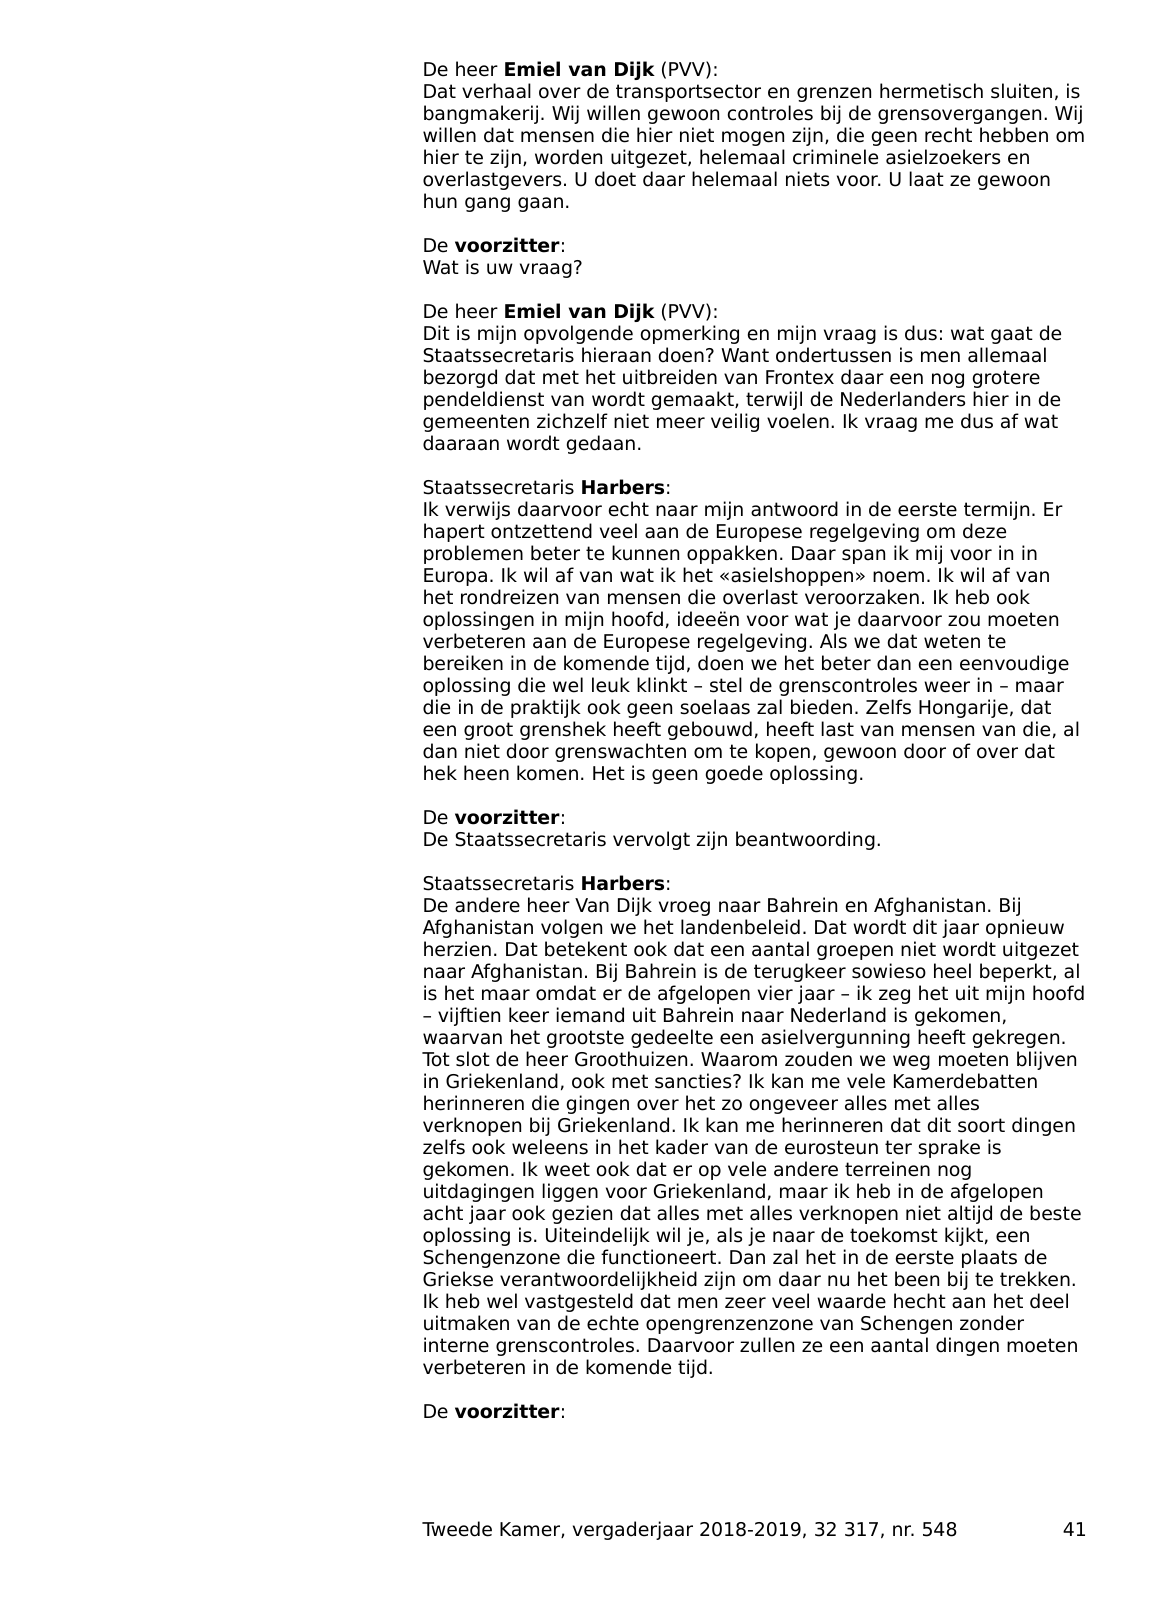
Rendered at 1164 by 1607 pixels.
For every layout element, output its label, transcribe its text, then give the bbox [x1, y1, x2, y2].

text Dit is mijn opvolgende opmerking en mijn vraag is dus: wat gaat de Staatssecretaris hieraan doen? Want ondertussen is men allemaal bezorgd dat met het uitbreiden van Frontex daar een nog grotere pendeldienst van wordt gemaakt, terwijl de Nederlanders hier in de gemeenten zichzelf niet meer veilig voelen. Ik vraag me dus af wat daaraan wordt gedaan. [422, 323, 1087, 455]
text Ik verwijs daarvoor echt naar mijn antwoord in de eerste termijn. Er hapert ontzettend veel aan de Europese regelgeving om deze problemen beter te kunnen oppakken. Daar span ik mij voor in in Europa. Ik wil af van wat ik het «asielshoppen» noem. Ik wil af van het rondreizen van mensen die overlast veroorzaken. Ik heb ook oplossingen in mijn hoofd, ideeën voor wat je daarvoor zou moeten verbeteren aan de Europese regelgeving. Als we dat weten te bereiken in de komende tijd, doen we het beter dan een eenvoudige oplossing die wel leuk klinkt – stel de grenscontroles weer in – maar die in de praktijk ook geen soelaas zal bieden. Zelfs Hongarije, dat een groot grenshek heeft gebouwd, heeft last van mensen van die, al dan niet door grenswachten om te kopen, gewoon door of over dat hek heen komen. Het is geen goede oplossing. [422, 499, 1087, 785]
text De Staatssecretaris vervolgt zijn beantwoording. [422, 829, 1087, 851]
text Wat is uw vraag? [422, 257, 1087, 279]
text Dat verhaal over de transportsector en grenzen hermetisch sluiten, is bangmakerij. Wij willen gewoon controles bij de grensovergangen. Wij willen dat mensen die hier niet mogen zijn, die geen recht hebben om hier te zijn, worden uitgezet, helemaal criminele asielzoekers en overlastgevers. U doet daar helemaal niets voor. U laat ze gewoon hun gang gaan. [422, 81, 1087, 213]
text De heer Emiel van Dijk (PVV): [422, 301, 1087, 323]
text De voorzitter: [422, 235, 1087, 257]
text De voorzitter: [422, 807, 1087, 829]
text De heer Emiel van Dijk (PVV): [422, 59, 1087, 81]
text Staatssecretaris Harbers: [422, 477, 1087, 499]
text De andere heer Van Dijk vroeg naar Bahrein en Afghanistan. Bij Afghanistan volgen we het landenbeleid. Dat wordt dit jaar opnieuw herzien. Dat betekent ook dat een aantal groepen niet wordt uitgezet naar Afghanistan. Bij Bahrein is de terugkeer sowieso heel beperkt, al is het maar omdat er de afgelopen vier jaar – ik zeg het uit mijn hoofd – vijftien keer iemand uit Bahrein naar Nederland is gekomen, waarvan het grootste gedeelte een asielvergunning heeft gekregen. [422, 895, 1087, 1049]
text Tot slot de heer Groothuizen. Waarom zouden we weg moeten blijven in Griekenland, ook met sancties? Ik kan me vele Kamerdebatten herinneren die gingen over het zo ongeveer alles met alles verknopen bij Griekenland. Ik kan me herinneren dat dit soort dingen zelfs ook weleens in het kader van de eurosteun ter sprake is gekomen. Ik weet ook dat er op vele andere terreinen nog uitdagingen liggen voor Griekenland, maar ik heb in de afgelopen acht jaar ook gezien dat alles met alles verknopen niet altijd de beste oplossing is. Uiteindelijk wil je, als je naar de toekomst kijkt, een Schengenzone die functioneert. Dan zal het in de eerste plaats de Griekse verantwoordelijkheid zijn om daar nu het been bij te trekken. Ik heb wel vastgesteld dat men zeer veel waarde hecht aan het deel uitmaken van de echte opengrenzenzone van Schengen zonder interne grenscontroles. Daarvoor zullen ze een aantal dingen moeten verbeteren in de komende tijd. [422, 1049, 1087, 1379]
text Staatssecretaris Harbers: [422, 873, 1087, 895]
text De voorzitter: [422, 1401, 1087, 1423]
